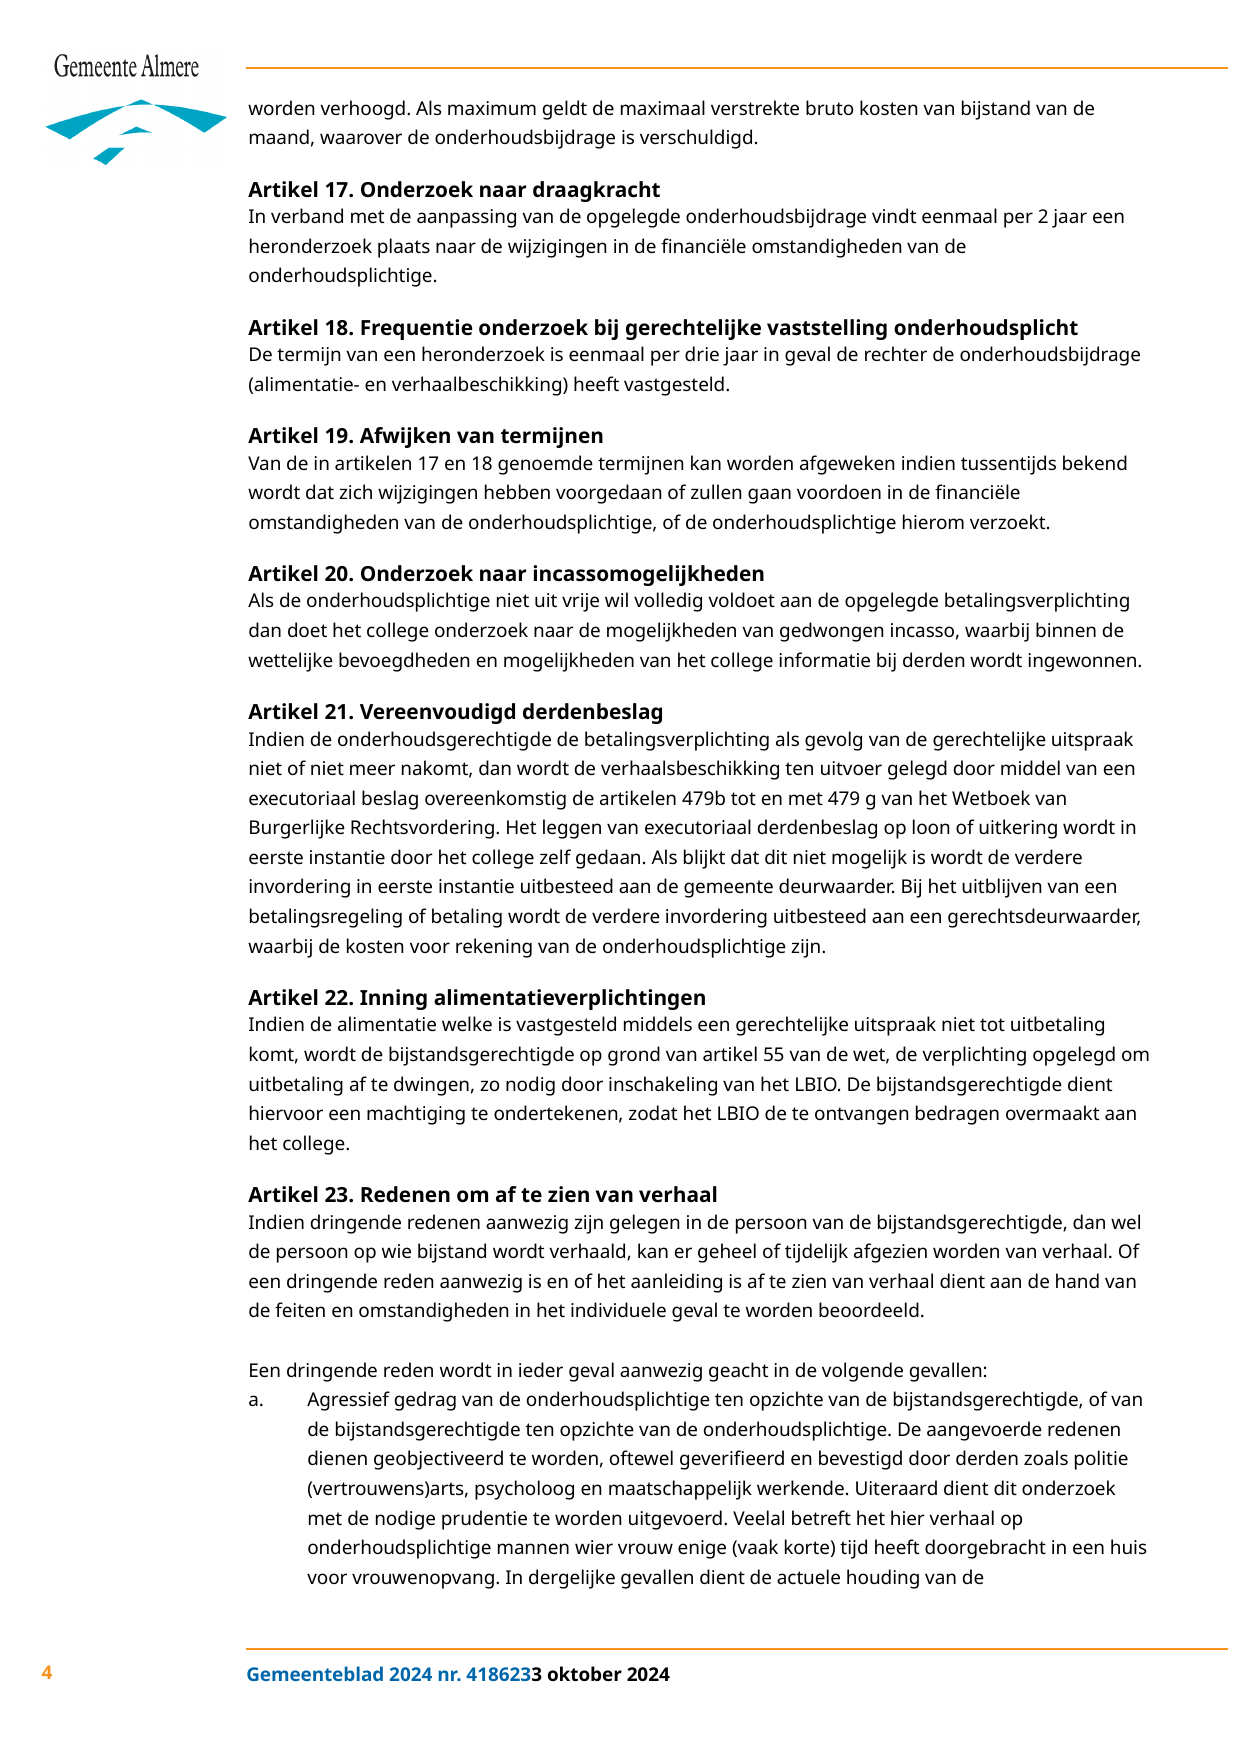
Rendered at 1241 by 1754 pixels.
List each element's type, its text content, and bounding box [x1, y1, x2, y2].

text worden verhoogd. Als maximum geldt de maximaal verstrekte bruto kosten van bijstand van de maand, waarover de onderhoudsbijdrage is verschuldigd. [248, 95, 1152, 150]
text Artikel 23. Redenen om af te zien van verhaal [248, 1180, 1152, 1209]
text Als de onderhoudsplichtige niet uit vrije wil volledig voldoet aan de opgelegde betalingsverplichting dan doet het college onderzoek naar de mogelijkheden van gedwongen incasso, waarbij binnen de wettelijke bevoegdheden en mogelijkheden van het college informatie bij derden wordt ingewonnen. [248, 588, 1152, 673]
list Agressief gedrag van de onderhoudsplichtige ten opzichte van de bijstandsgerechtigde, of van de bijstandsgerechtigde ten opzichte van de onderhoudsplichtige. De aangevoerde redenen dienen geobjectiveerd te worden, oftewel geverifieerd en bevestigd door derden zoals politie (vertrouwens)arts, psycholoog en maatschappelijk werkende. Uiteraard dient dit onderzoek met de nodige prudentie te worden uitgevoerd. Veelal betreft het hier verhaal op onderhoudsplichtige mannen wier vrouw enige (vaak korte) tijd heeft doorgebracht in een huis voor vrouwenopvang. In dergelijke gevallen dient de actuele houding van de [248, 1386, 1152, 1589]
text Artikel 22. Inning alimentatieverplichtingen [248, 983, 1152, 1012]
picture [41, 47, 231, 172]
text Een dringende reden wordt in ieder geval aanwezig geacht in de volgende gevallen: [248, 1357, 1152, 1382]
text Artikel 21. Vereenvoudigd derdenbeslag [248, 697, 1152, 726]
text Indien de onderhoudsgerechtigde de betalingsverplichting als gevolg van de gerechtelijke uitspraak niet of niet meer nakomt, dan wordt de verhaalsbeschikking ten uitvoer gelegd door middel van een executoriaal beslag overeenkomstig de artikelen 479b tot en met 479 g van het Wetboek van Burgerlijke Rechtsvordering. Het leggen van executoriaal derdenbeslag op loon of uitkering wordt in eerste instantie door het college zelf gedaan. Als blijkt dat dit niet mogelijk is wordt de verdere invordering in eerste instantie uitbesteed aan de gemeente deurwaarder. Bij het uitblijven van een betalingsregeling of betaling wordt de verdere invordering uitbesteed aan een gerechtsdeurwaarder, waarbij de kosten voor rekening van de onderhoudsplichtige zijn. [248, 726, 1152, 958]
text Artikel 19. Afwijken van termijnen [248, 421, 1152, 450]
text In verband met de aanpassing van de opgelegde onderhoudsbijdrage vindt eenmaal per 2 jaar een heronderzoek plaats naar de wijzigingen in de financiële omstandigheden van de onderhoudsplichtige. [248, 203, 1152, 288]
text Artikel 17. Onderzoek naar draagkracht [248, 175, 1152, 203]
text Artikel 20. Onderzoek naar incassomogelijkheden [248, 559, 1152, 588]
text Van de in artikelen 17 en 18 genoemde termijnen kan worden afgeweken indien tussentijds bekend wordt dat zich wijzigingen hebben voorgedaan of zullen gaan voordoen in de financiële omstandigheden van de onderhoudsplichtige, of de onderhoudsplichtige hierom verzoekt. [248, 450, 1152, 534]
text Artikel 18. Frequentie onderzoek bij gerechtelijke vaststelling onderhoudsplicht [248, 313, 1152, 341]
text De termijn van een heronderzoek is eenmaal per drie jaar in geval de rechter de onderhoudsbijdrage (alimentatie- en verhaalbeschikking) heeft vastgesteld. [248, 341, 1152, 397]
text Indien de alimentatie welke is vastgesteld middels een gerechtelijke uitspraak niet tot uitbetaling komt, wordt de bijstandsgerechtigde op grond van artikel 55 van de wet, de verplichting opgelegd om uitbetaling af te dwingen, zo nodig door inschakeling van het LBIO. De bijstandsgerechtigde dient hiervoor een machtiging te ondertekenen, zodat het LBIO de te ontvangen bedragen overmaakt aan het college. [248, 1012, 1152, 1156]
text Indien dringende redenen aanwezig zijn gelegen in de persoon van de bijstandsgerechtigde, dan wel de persoon op wie bijstand wordt verhaald, kan er geheel of tijdelijk afgezien worden van verhaal. Of een dringende reden aanwezig is en of het aanleiding is af te zien van verhaal dient aan de hand van de feiten en omstandigheden in het individuele geval te worden beoordeeld. [248, 1209, 1152, 1323]
